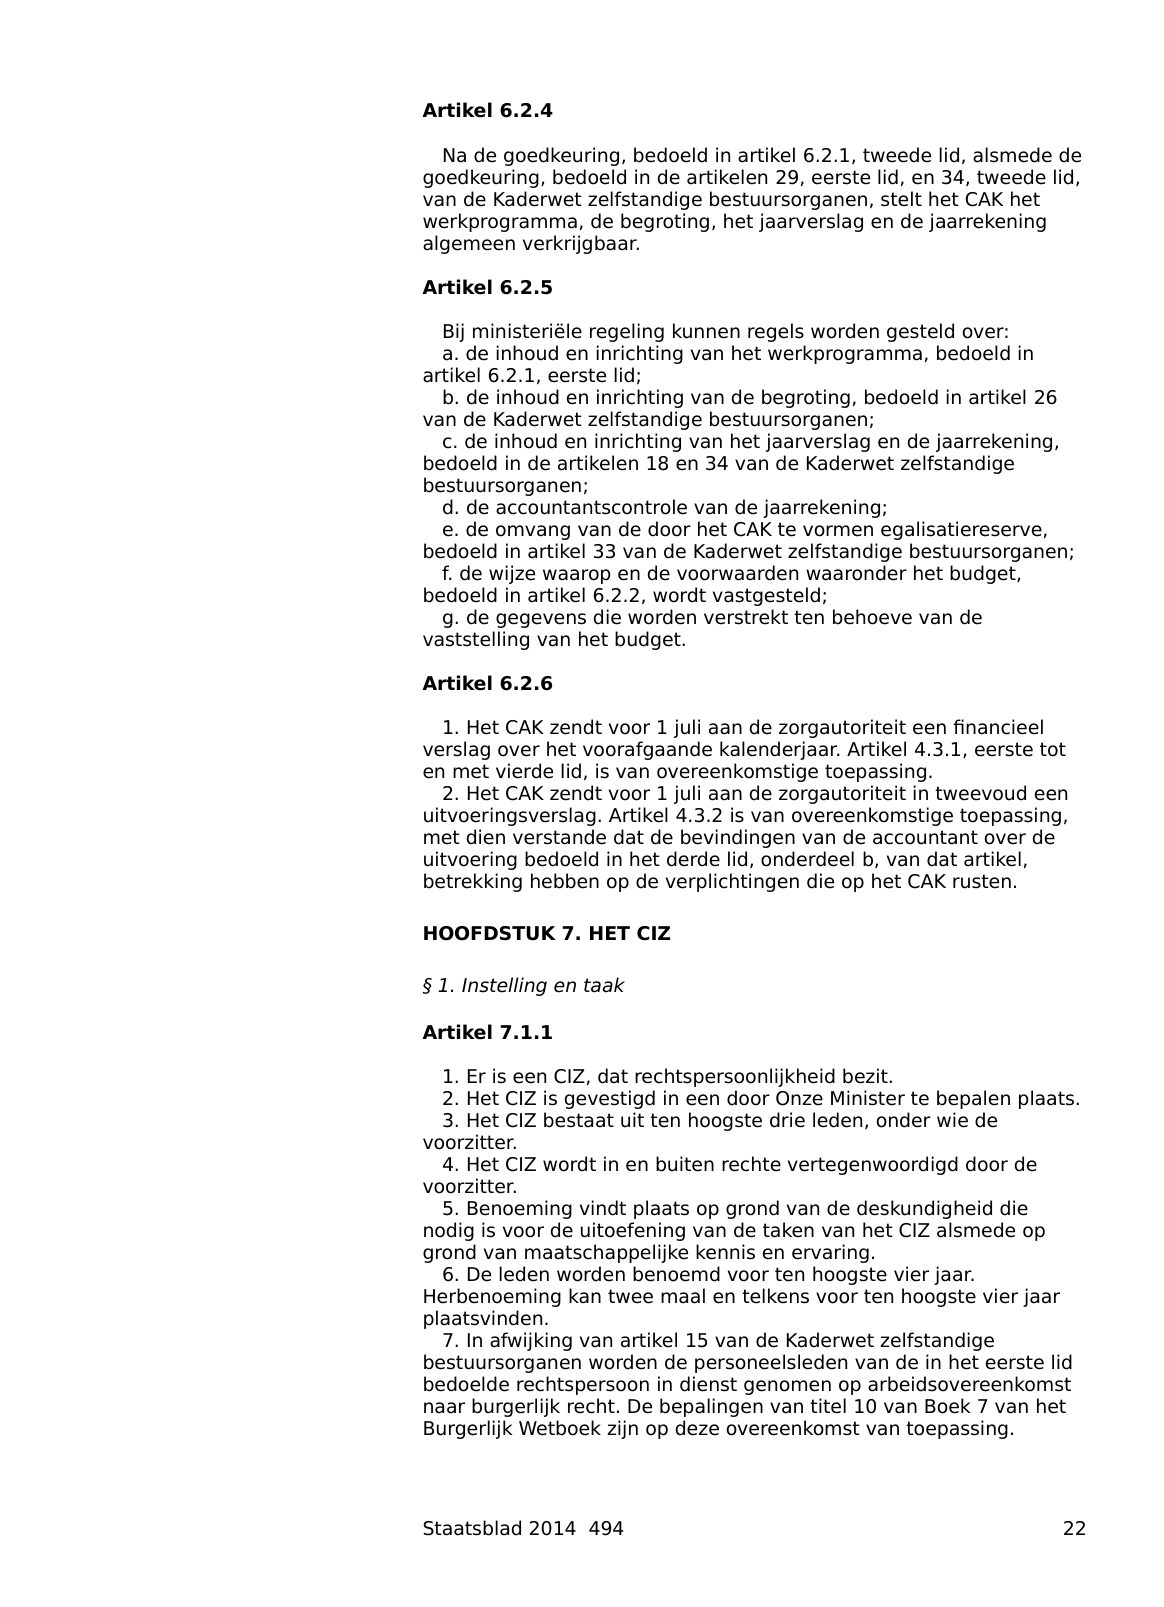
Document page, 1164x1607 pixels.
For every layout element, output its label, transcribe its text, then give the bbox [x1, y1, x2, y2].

text 3. Het CIZ bestaat uit ten hoogste drie leden, onder wie de voorzitter. [422, 1110, 1087, 1154]
text f. de wijze waarop en de voorwaarden waaronder het budget, bedoeld in artikel 6.2.2, wordt vastgesteld; [422, 563, 1087, 607]
subtitle Artikel 7.1.1 [422, 1022, 1087, 1044]
text 6. De leden worden benoemd voor ten hoogste vier jaar. Herbenoeming kan twee maal en telkens voor ten hoogste vier jaar plaatsvinden. [422, 1264, 1087, 1329]
text d. de accountantscontrole van de jaarrekening; [422, 497, 1087, 519]
subtitle HOOFDSTUK 7. HET CIZ [422, 923, 1087, 945]
text g. de gegevens die worden verstrekt ten behoeve van de vaststelling van het budget. [422, 607, 1087, 651]
text 2. Het CAK zendt voor 1 juli aan de zorgautoriteit in tweevoud een uitvoeringsverslag. Artikel 4.3.2 is van overeenkomstige toepassing, met dien verstande dat de bevindingen van de accountant over de uitvoering bedoeld in het derde lid, onderdeel b, van dat artikel, betrekking hebben op de verplichtingen die op het CAK rusten. [422, 783, 1087, 893]
subtitle § 1. Instelling en taak [422, 975, 1087, 997]
text b. de inhoud en inrichting van de begroting, bedoeld in artikel 26 van de Kaderwet zelfstandige bestuursorganen; [422, 387, 1087, 431]
text 7. In afwijking van artikel 15 van de Kaderwet zelfstandige bestuursorganen worden de personeelsleden van de in het eerste lid bedoelde rechtspersoon in dienst genomen op arbeidsovereenkomst naar burgerlijk recht. De bepalingen van titel 10 van Boek 7 van het Burgerlijk Wetboek zijn op deze overeenkomst van toepassing. [422, 1329, 1087, 1439]
subtitle Artikel 6.2.4 [422, 100, 1087, 122]
text Na de goedkeuring, bedoeld in artikel 6.2.1, tweede lid, alsmede de goedkeuring, bedoeld in de artikelen 29, eerste lid, en 34, tweede lid, van de Kaderwet zelfstandige bestuursorganen, stelt het CAK het werkprogramma, de begroting, het jaarverslag en de jaarrekening algemeen verkrijgbaar. [422, 144, 1087, 254]
text 2. Het CIZ is gevestigd in een door Onze Minister te bepalen plaats. [422, 1088, 1087, 1110]
subtitle Artikel 6.2.5 [422, 277, 1087, 299]
text e. de omvang van de door het CAK te vormen egalisatiereserve, bedoeld in artikel 33 van de Kaderwet zelfstandige bestuursorganen; [422, 519, 1087, 563]
text 1. Het CAK zendt voor 1 juli aan de zorgautoriteit een financieel verslag over het voorafgaande kalenderjaar. Artikel 4.3.1, eerste tot en met vierde lid, is van overeenkomstige toepassing. [422, 717, 1087, 783]
text 4. Het CIZ wordt in en buiten rechte vertegenwoordigd door de voorzitter. [422, 1154, 1087, 1198]
subtitle Artikel 6.2.6 [422, 673, 1087, 695]
text a. de inhoud en inrichting van het werkprogramma, bedoeld in artikel 6.2.1, eerste lid; [422, 343, 1087, 387]
text 1. Er is een CIZ, dat rechtspersoonlijkheid bezit. [422, 1066, 1087, 1088]
text 5. Benoeming vindt plaats op grond van de deskundigheid die nodig is voor de uitoefening van de taken van het CIZ alsmede op grond van maatschappelijke kennis en ervaring. [422, 1198, 1087, 1264]
text c. de inhoud en inrichting van het jaarverslag en de jaarrekening, bedoeld in de artikelen 18 en 34 van de Kaderwet zelfstandige bestuursorganen; [422, 431, 1087, 497]
text Bij ministeriële regeling kunnen regels worden gesteld over: [422, 321, 1087, 343]
